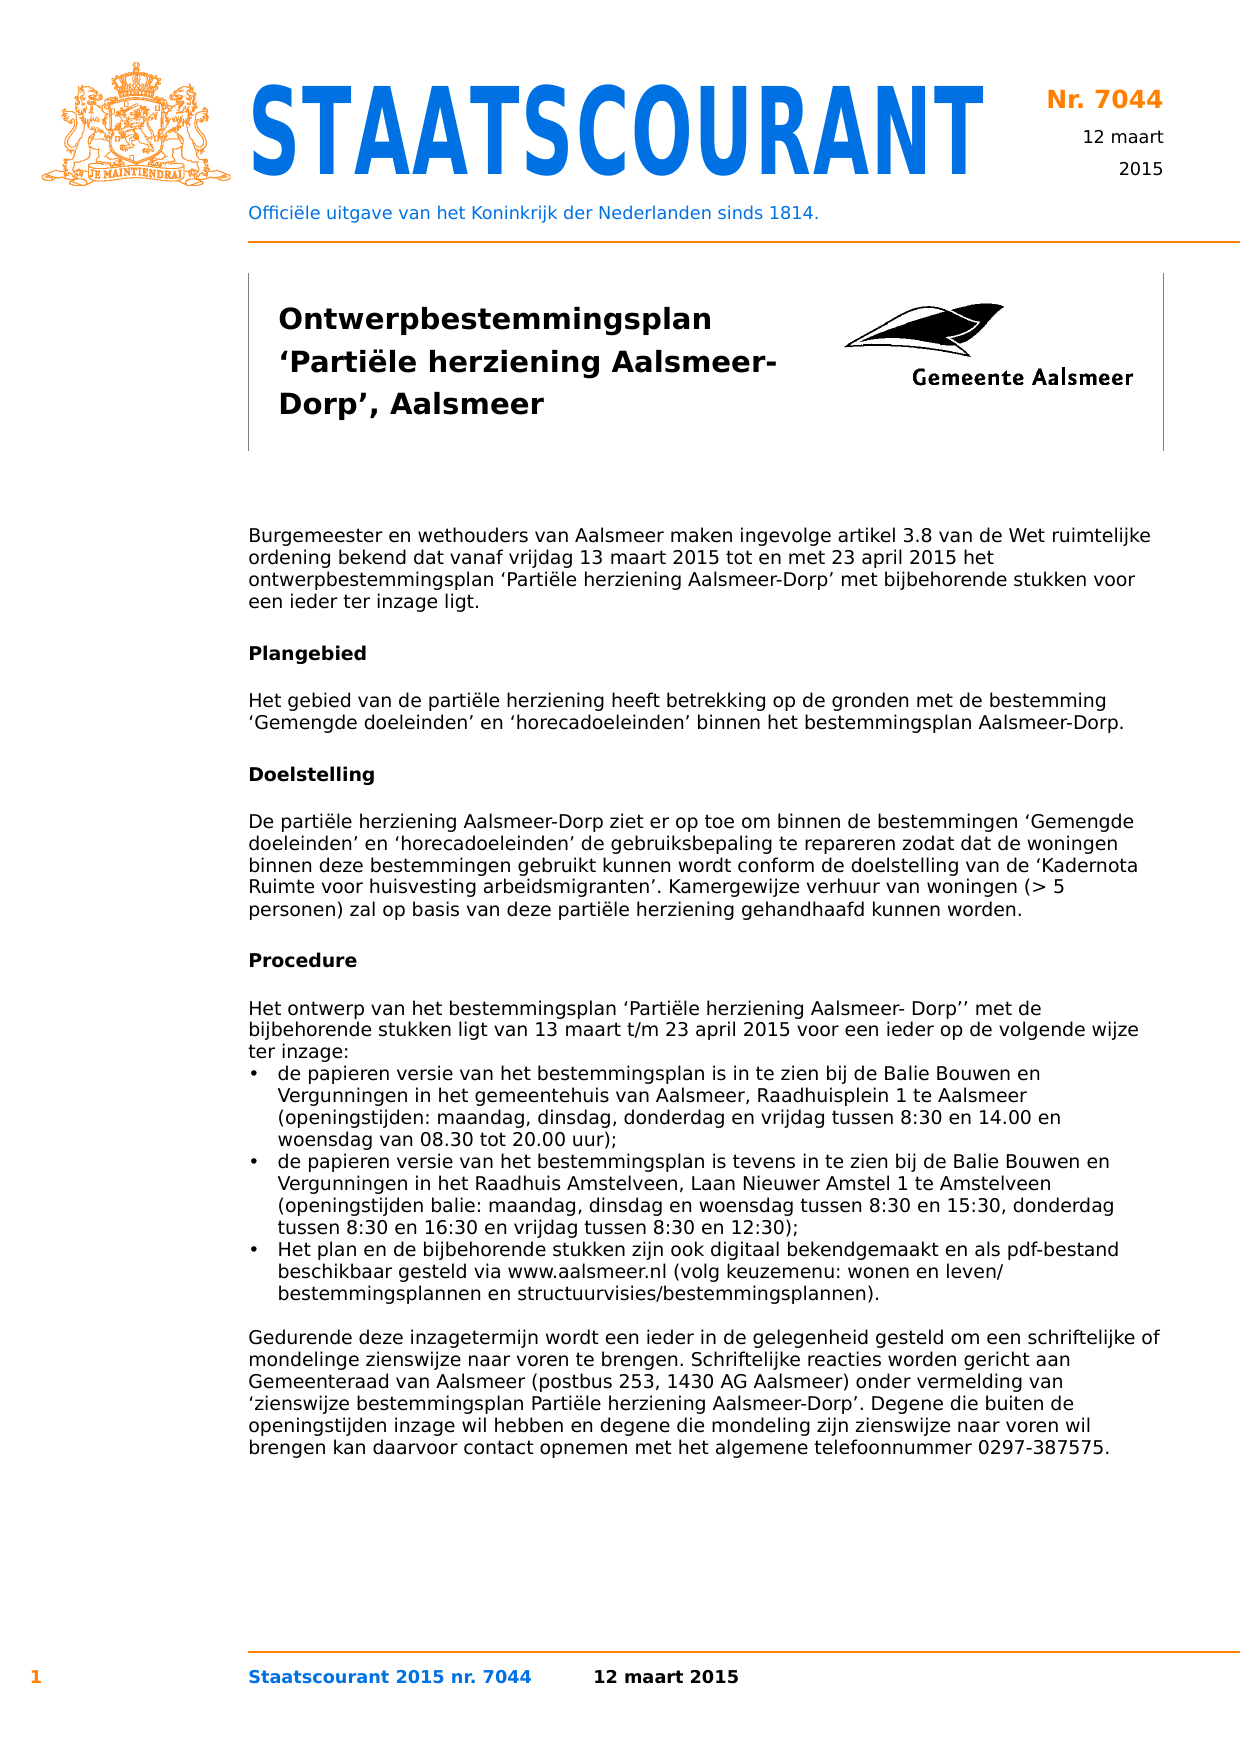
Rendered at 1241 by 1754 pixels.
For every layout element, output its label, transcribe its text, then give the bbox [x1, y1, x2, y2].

text Gedurende deze inzagetermijn wordt een ieder in de gelegenheid gesteld om een schriftelijke of mondelinge zienswijze naar voren te brengen. Schriftelijke reacties worden gericht aan Gemeenteraad van Aalsmeer (postbus 253, 1430 AG Aalsmeer) onder vermelding van ‘zienswijze bestemmingsplan Partiële herziening Aalsmeer-Dorp’. Degene die buiten de openingstijden inzage wil hebben en degene die mondeling zijn zienswijze naar voren wil brengen kan daarvoor contact opnemen met het algemene telefoonnummer 0297-387575. [248, 1327, 1163, 1459]
text Het ontwerp van het bestemmingsplan ‘Partiële herziening Aalsmeer- Dorp’’ met de bijbehorende stukken ligt van 13 maart t/m 23 april 2015 voor een ieder op de volgende wijze ter inzage: [248, 997, 1163, 1063]
subtitle Procedure [248, 950, 1163, 972]
table_header STAATSCOURANT [248, 62, 998, 203]
table_cell 12 maart [998, 121, 1240, 153]
subtitle Doelstelling [248, 763, 1163, 786]
table_cell 2015 [998, 153, 1240, 203]
table_cell Officiële uitgave van het Koninkrijk der Nederlanden sinds 1814. [248, 203, 1240, 241]
picture [41, 62, 231, 186]
text De partiële herziening Aalsmeer-Dorp ziet er op toe om binnen de bestemmingen ‘Gemengde doeleinden’ en ‘horecadoeleinden’ de gebruiksbepaling te repareren zodat dat de woningen binnen deze bestemmingen gebruikt kunnen wordt conform de doelstelling van de ‘Kadernota Ruimte voor huisvesting arbeidsmigranten’. Kamergewijze verhuur van woningen (> 5 personen) zal op basis van deze partiële herziening gehandhaafd kunnen worden. [248, 811, 1163, 920]
picture [844, 302, 1134, 386]
text Het gebied van de partiële herziening heeft betrekking op de gronden met de bestemming ‘Gemengde doeleinden’ en ‘horecadoeleinden’ binnen het bestemmingsplan Aalsmeer-Dorp. [248, 689, 1163, 733]
text • de papieren versie van het bestemmingsplan is tevens in te zien bij de Balie Bouwen en Vergunningen in het Raadhuis Amstelveen, Laan Nieuwer Amstel 1 te Amstelveen (openingstijden balie: maandag, dinsdag en woensdag tussen 8:30 en 15:30, donderdag tussen 8:30 en 16:30 en vrijdag tussen 8:30 en 12:30); [248, 1151, 1163, 1239]
subtitle Ontwerpbestemmingsplan ‘Partiële herziening Aalsmeer-Dorp’, Aalsmeer [249, 273, 1163, 451]
subtitle Plangebied [248, 643, 1163, 664]
table_header Nr. 7044 [998, 62, 1240, 121]
text • de papieren versie van het bestemmingsplan is in te zien bij de Balie Bouwen en Vergunningen in het gemeentehuis van Aalsmeer, Raadhuisplein 1 te Aalsmeer (openingstijden: maandag, dinsdag, donderdag en vrijdag tussen 8:30 en 14.00 en woensdag van 08.30 tot 20.00 uur); [248, 1063, 1163, 1151]
table_header [25, 62, 248, 241]
text Burgemeester en wethouders van Aalsmeer maken ingevolge artikel 3.8 van de Wet ruimtelijke ordening bekend dat vanaf vrijdag 13 maart 2015 tot en met 23 april 2015 het ontwerpbestemmingsplan ‘Partiële herziening Aalsmeer-Dorp’ met bijbehorende stukken voor een ieder ter inzage ligt. [248, 525, 1163, 613]
text • Het plan en de bijbehorende stukken zijn ook digitaal bekendgemaakt en als pdf-bestand beschikbaar gesteld via www.aalsmeer.nl (volg keuzemenu: wonen en leven/ bestemmingsplannen en structuurvisies/bestemmingsplannen). [248, 1239, 1163, 1305]
